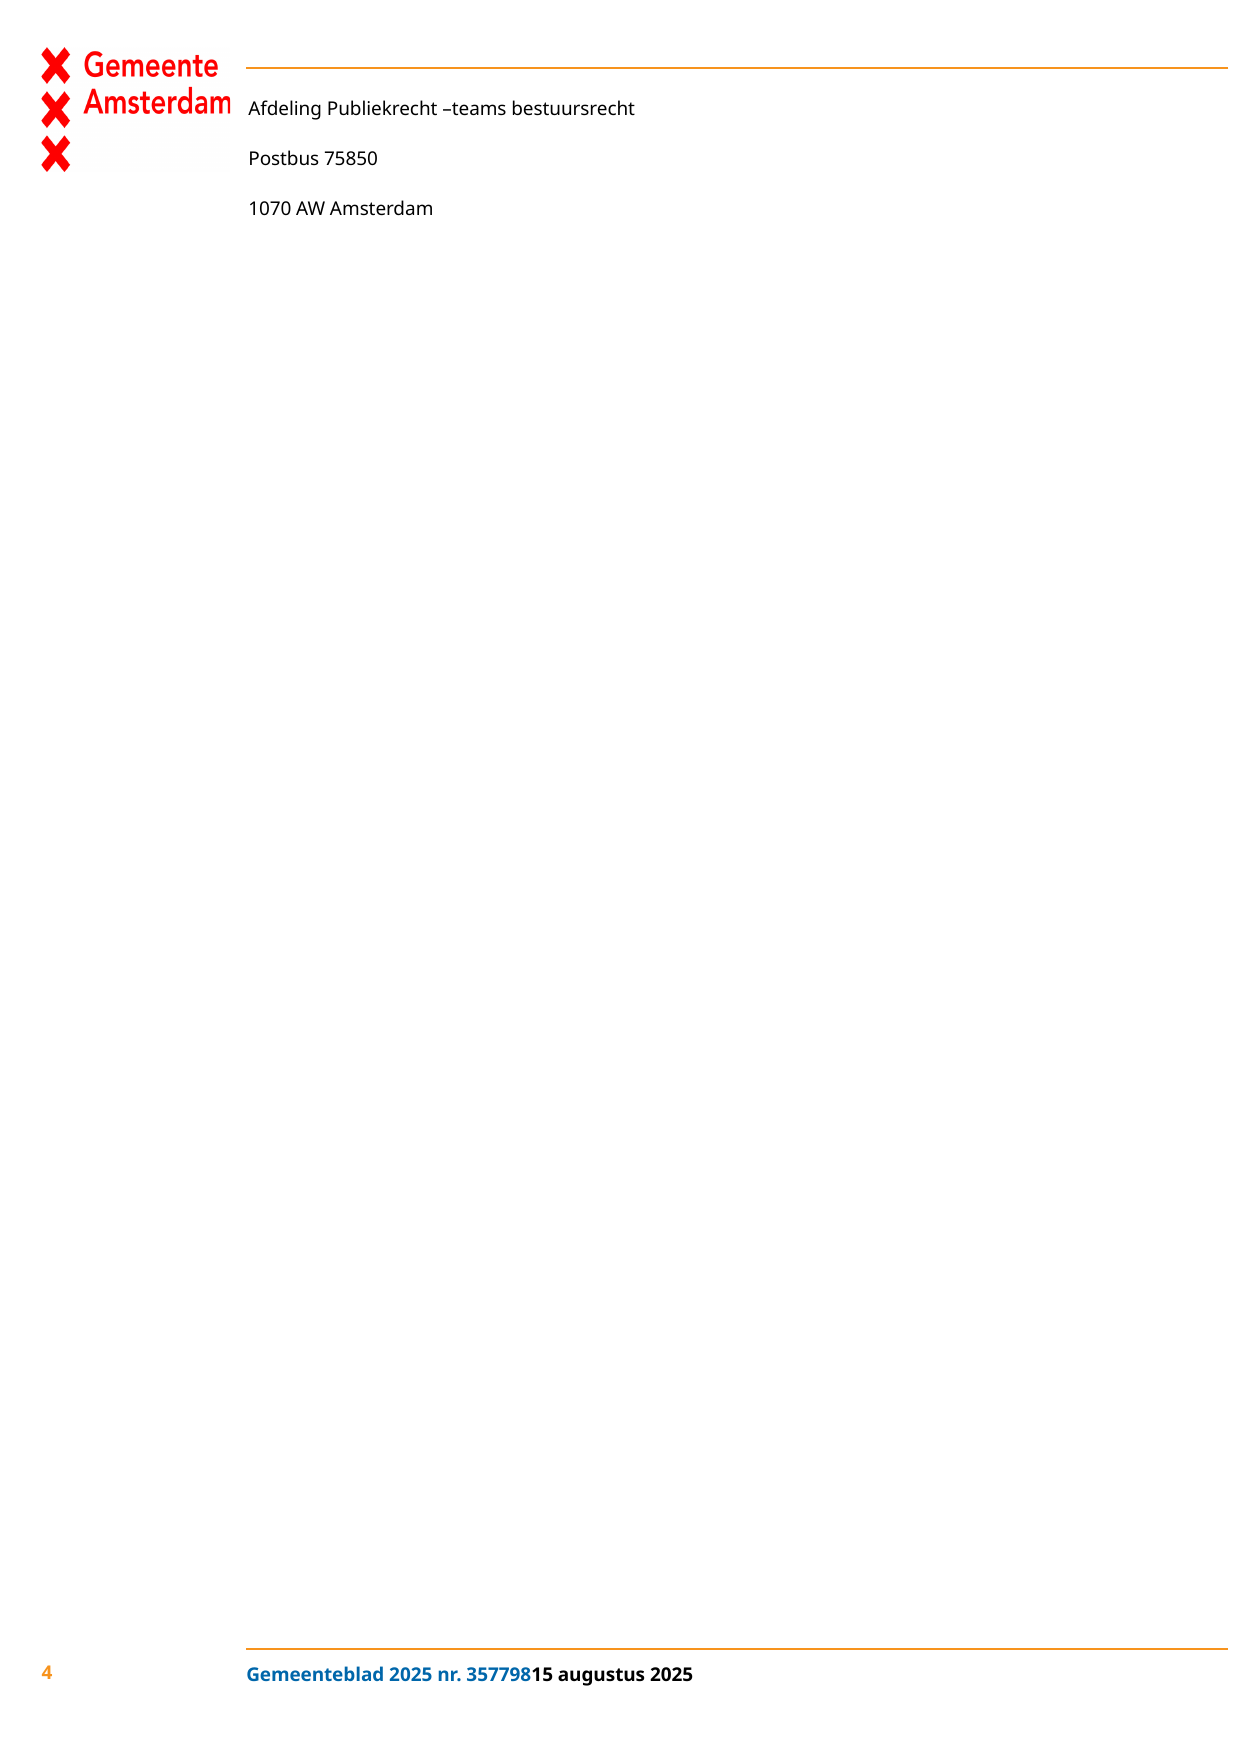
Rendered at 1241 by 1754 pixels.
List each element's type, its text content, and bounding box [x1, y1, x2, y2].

text Afdeling Publiekrecht –teams bestuursrecht [248, 95, 1152, 121]
picture [41, 47, 231, 172]
text 1070 AW Amsterdam [248, 196, 1152, 221]
text Postbus 75850 [248, 145, 1152, 171]
